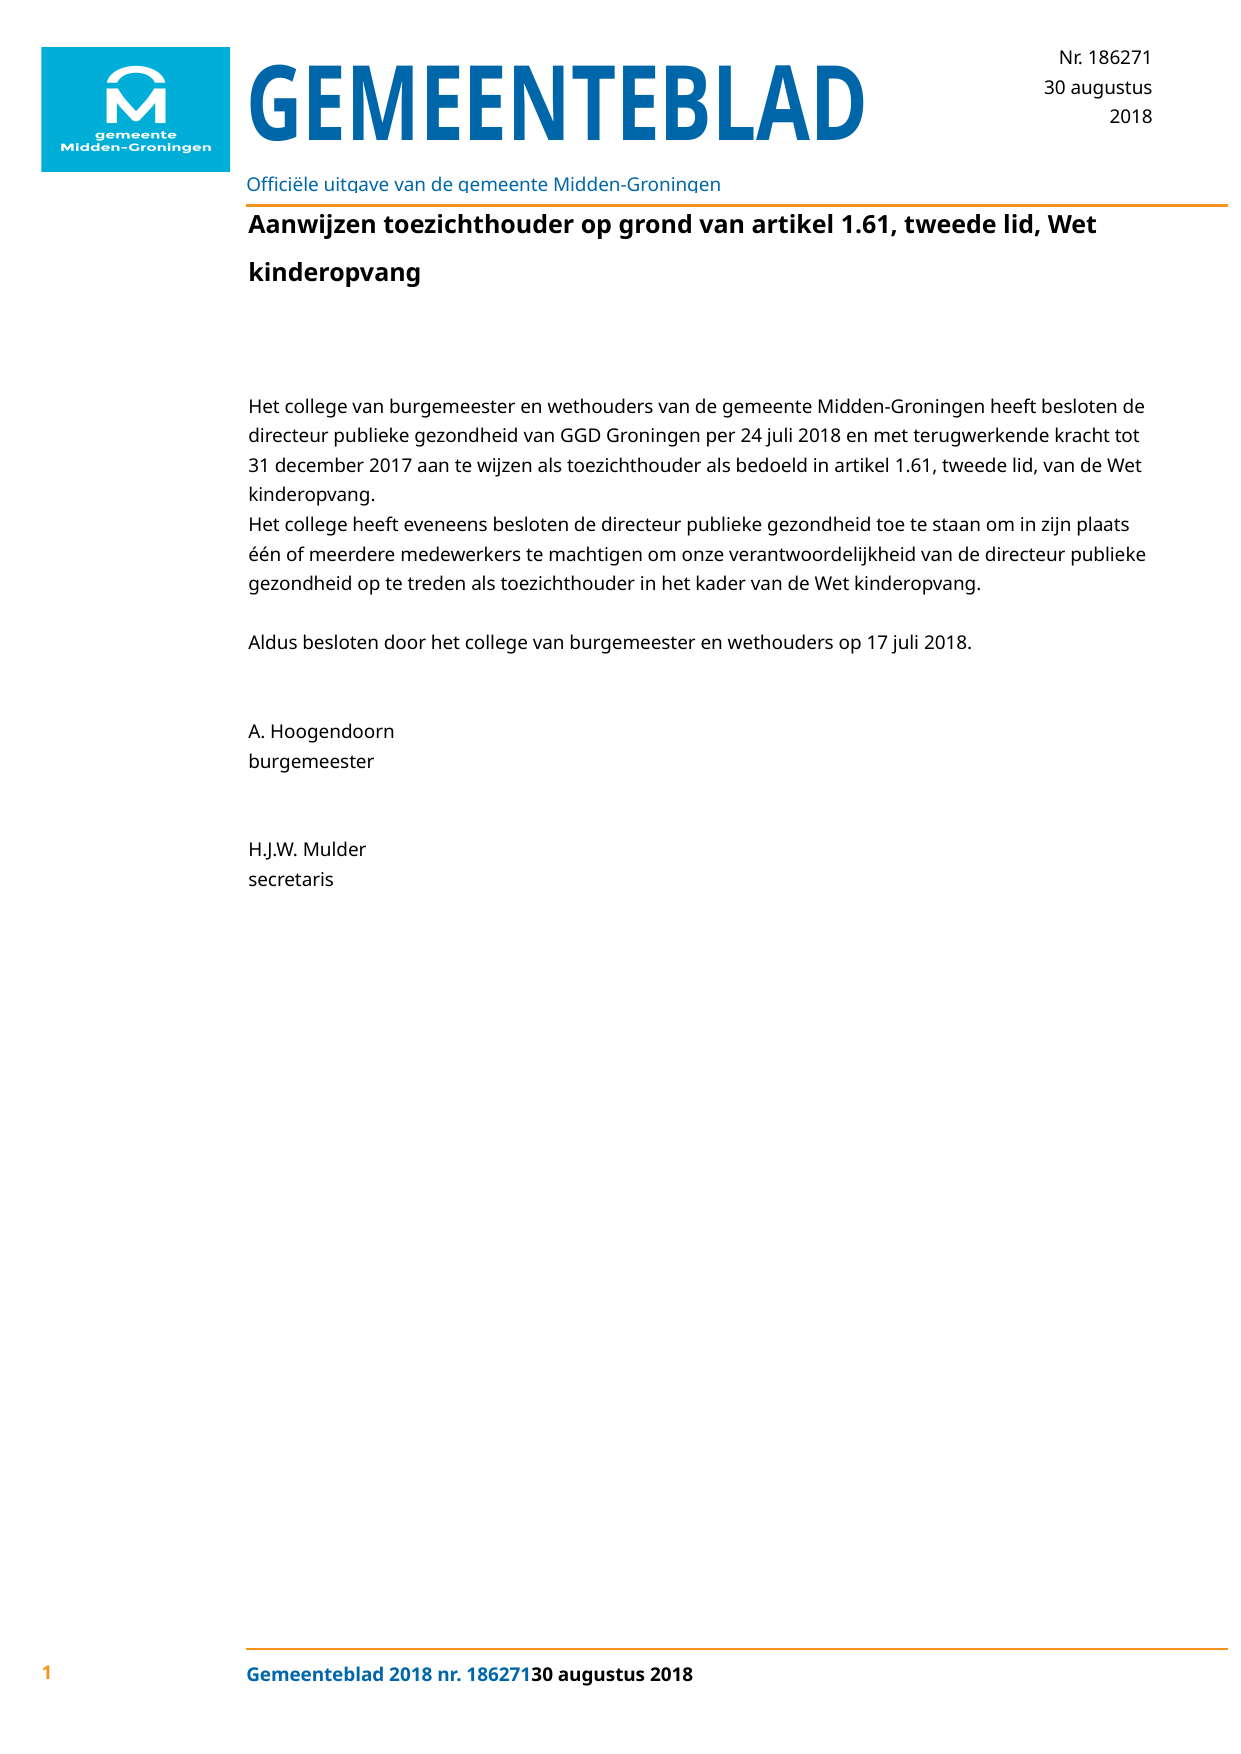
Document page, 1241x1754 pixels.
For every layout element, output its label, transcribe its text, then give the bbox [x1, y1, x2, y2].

text Aanwijzen toezichthouder op grond van artikel 1.61, tweede lid, Wet kinderopvang [248, 207, 1152, 288]
text burgemeester [248, 748, 1152, 774]
text secretaris [248, 866, 1152, 892]
text A. Hoogendoorn [248, 718, 1152, 744]
picture [184, 146, 190, 153]
text H.J.W. Mulder [248, 837, 1152, 862]
picture [107, 89, 165, 122]
text Het college heeft eveneens besloten de directeur publieke gezondheid toe te staan om in zijn plaats één of meerdere medewerkers te machtigen om onze verantwoordelijkheid van de directeur publieke gezondheid op te treden als toezichthouder in het kader van de Wet kinderopvang. [248, 511, 1152, 596]
text Aldus besloten door het college van burgemeester en wethouders op 17 juli 2018. [248, 629, 1152, 655]
picture [108, 66, 164, 82]
text Het college van burgemeester en wethouders van de gemeente Midden-Groningen heeft besloten de directeur publieke gezondheid van GGD Groningen per 24 juli 2018 en met terugwerkende kracht tot 31 december 2017 aan te wijzen als toezichthouder als bedoeld in artikel 1.61, tweede lid, van de Wet kinderopvang. [248, 393, 1152, 507]
